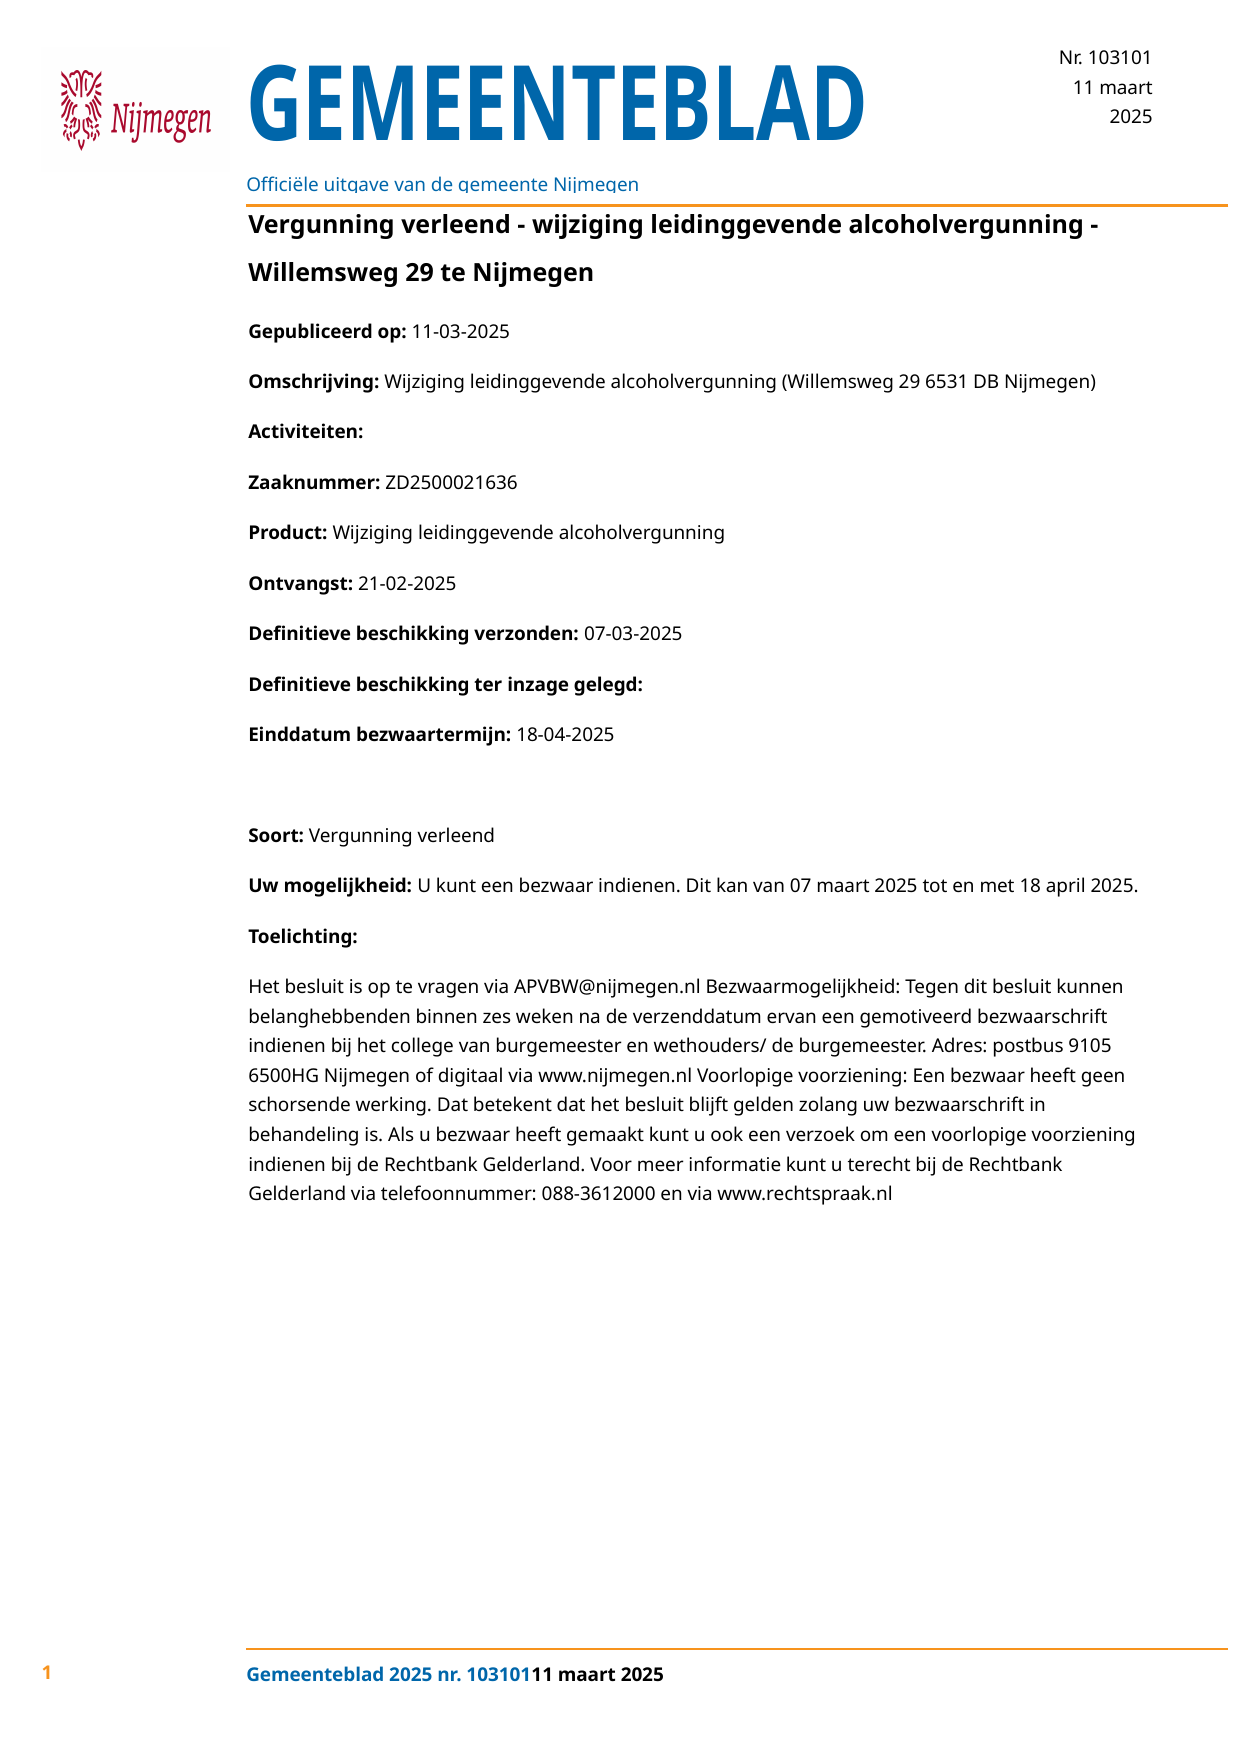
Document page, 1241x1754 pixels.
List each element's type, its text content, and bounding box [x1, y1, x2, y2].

text Toelichting: [248, 923, 1152, 949]
text Gepubliceerd op: 11-03-2025 [248, 318, 1152, 344]
text Definitieve beschikking verzonden: 07-03-2025 [248, 620, 1152, 646]
text Uw mogelijkheid: U kunt een bezwaar indienen. Dit kan van 07 maart 2025 tot en met 18 april 2025. [248, 872, 1152, 898]
text Product: Wijziging leidinggevende alcoholvergunning [248, 519, 1152, 545]
text Ontvangst: 21-02-2025 [248, 570, 1152, 596]
text Vergunning verleend - wijziging leidinggevende alcoholvergunning - Willemsweg 29 te Nijmegen [248, 207, 1152, 288]
text Activiteiten: [248, 419, 1152, 444]
text Zaaknummer: ZD2500021636 [248, 469, 1152, 495]
text Definitieve beschikking ter inzage gelegd: [248, 671, 1152, 697]
text Omschrijving: Wijziging leidinggevende alcoholvergunning (Willemsweg 29 6531 DB Nijmegen) [248, 368, 1152, 394]
text Soort: Vergunning verleend [248, 822, 1152, 848]
text Het besluit is op te vragen via APVBW@nijmegen.nl Bezwaarmogelijkheid: Tegen dit besluit kunnen belanghebbenden binnen zes weken na de verzenddatum ervan een gemotiveerd bezwaarschrift indienen bij het college van burgemeester en wethouders/ de burgemeester. Adres: postbus 9105 6500HG Nijmegen of digitaal via www.nijmegen.nl Voorlopige voorziening: Een bezwaar heeft geen schorsende werking. Dat betekent dat het besluit blijft gelden zolang uw bezwaarschrift in behandeling is. Als u bezwaar heeft gemaakt kunt u ook een verzoek om een voorlopige voorziening indienen bij de Rechtbank Gelderland. Voor meer informatie kunt u terecht bij de Rechtbank Gelderland via telefoonnummer: 088-3612000 en via www.rechtspraak.nl [248, 973, 1152, 1206]
text Einddatum bezwaartermijn: 18-04-2025 [248, 721, 1152, 747]
picture [41, 47, 231, 172]
